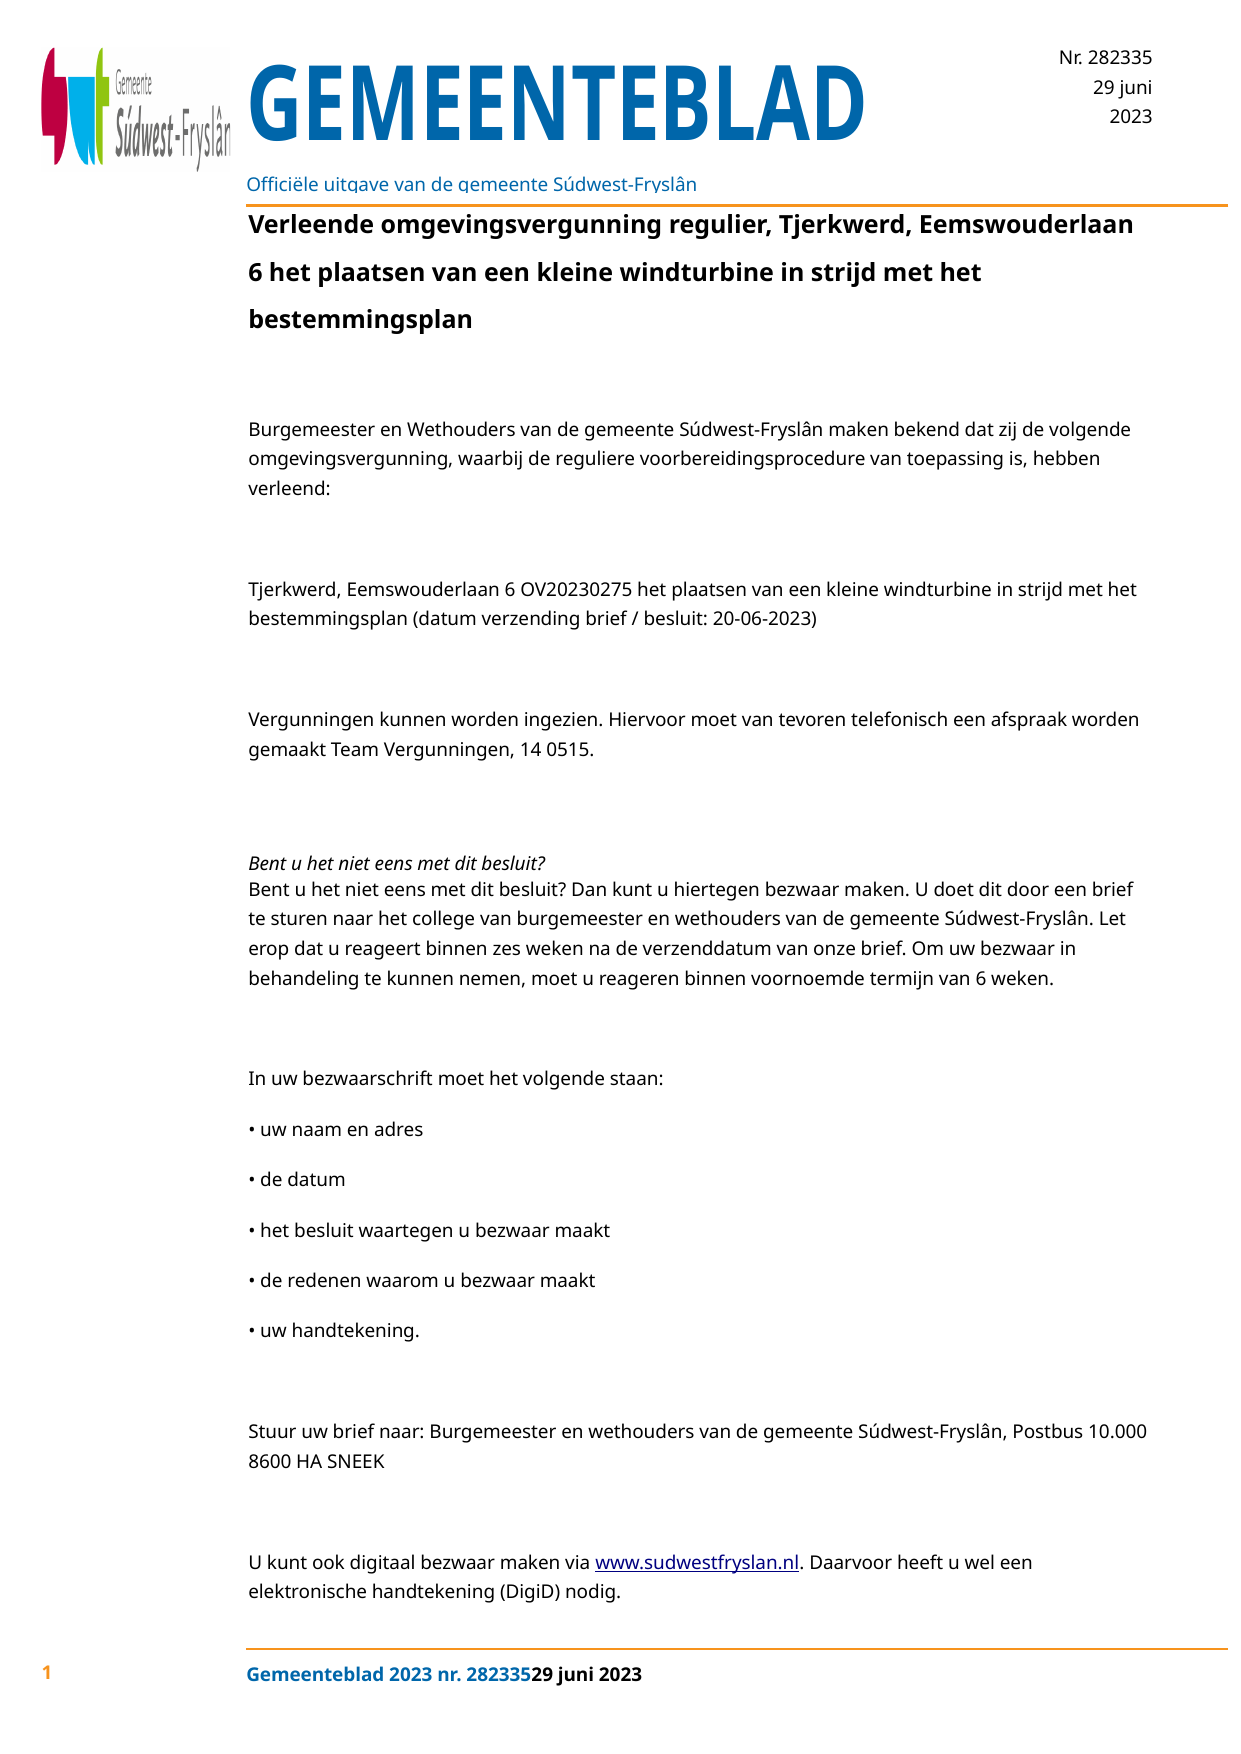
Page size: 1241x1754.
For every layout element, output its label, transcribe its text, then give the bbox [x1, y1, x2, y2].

text Burgemeester en Wethouders van de gemeente Súdwest-Fryslân maken bekend dat zij de volgende omgevingsvergunning, waarbij de reguliere voorbereidingsprocedure van toepassing is, hebben verleend: [248, 416, 1152, 501]
text Stuur uw brief naar: Burgemeester en wethouders van de gemeente Súdwest-Fryslân, Postbus 10.000 8600 HA SNEEK [248, 1418, 1152, 1474]
text Vergunningen kunnen worden ingezien. Hiervoor moet van tevoren telefonisch een afspraak worden gemaakt Team Vergunningen, 14 0515. [248, 706, 1152, 762]
text • de datum [248, 1166, 1152, 1192]
text • uw naam en adres [248, 1116, 1152, 1142]
text • uw handtekening. [248, 1318, 1152, 1343]
text • de redenen waarom u bezwaar maakt [248, 1267, 1152, 1293]
text Bent u het niet eens met dit besluit? [248, 850, 1152, 876]
text Verleende omgevingsvergunning regulier, Tjerkwerd, Eemswouderlaan 6 het plaatsen van een kleine windturbine in strijd met het bestemmingsplan [248, 207, 1152, 336]
picture [41, 47, 231, 172]
text • het besluit waartegen u bezwaar maakt [248, 1217, 1152, 1243]
text Tjerkwerd, Eemswouderlaan 6 OV20230275 het plaatsen van een kleine windturbine in strijd met het bestemmingsplan (datum verzending brief / besluit: 20-06-2023) [248, 576, 1152, 631]
text In uw bezwaarschrift moet het volgende staan: [248, 1066, 1152, 1091]
text U kunt ook digitaal bezwaar maken via www.sudwestfryslan.nl. Daarvoor heeft u wel een elektronische handtekening (DigiD) nodig. [248, 1549, 1152, 1604]
text Bent u het niet eens met dit besluit? Dan kunt u hiertegen bezwaar maken. U doet dit door een brief te sturen naar het college van burgemeester en wethouders van de gemeente Súdwest-Fryslân. Let erop dat u reageert binnen zes weken na de verzenddatum van onze brief. Om uw bezwaar in behandeling te kunnen nemen, moet u reageren binnen voornoemde termijn van 6 weken. [248, 876, 1152, 991]
